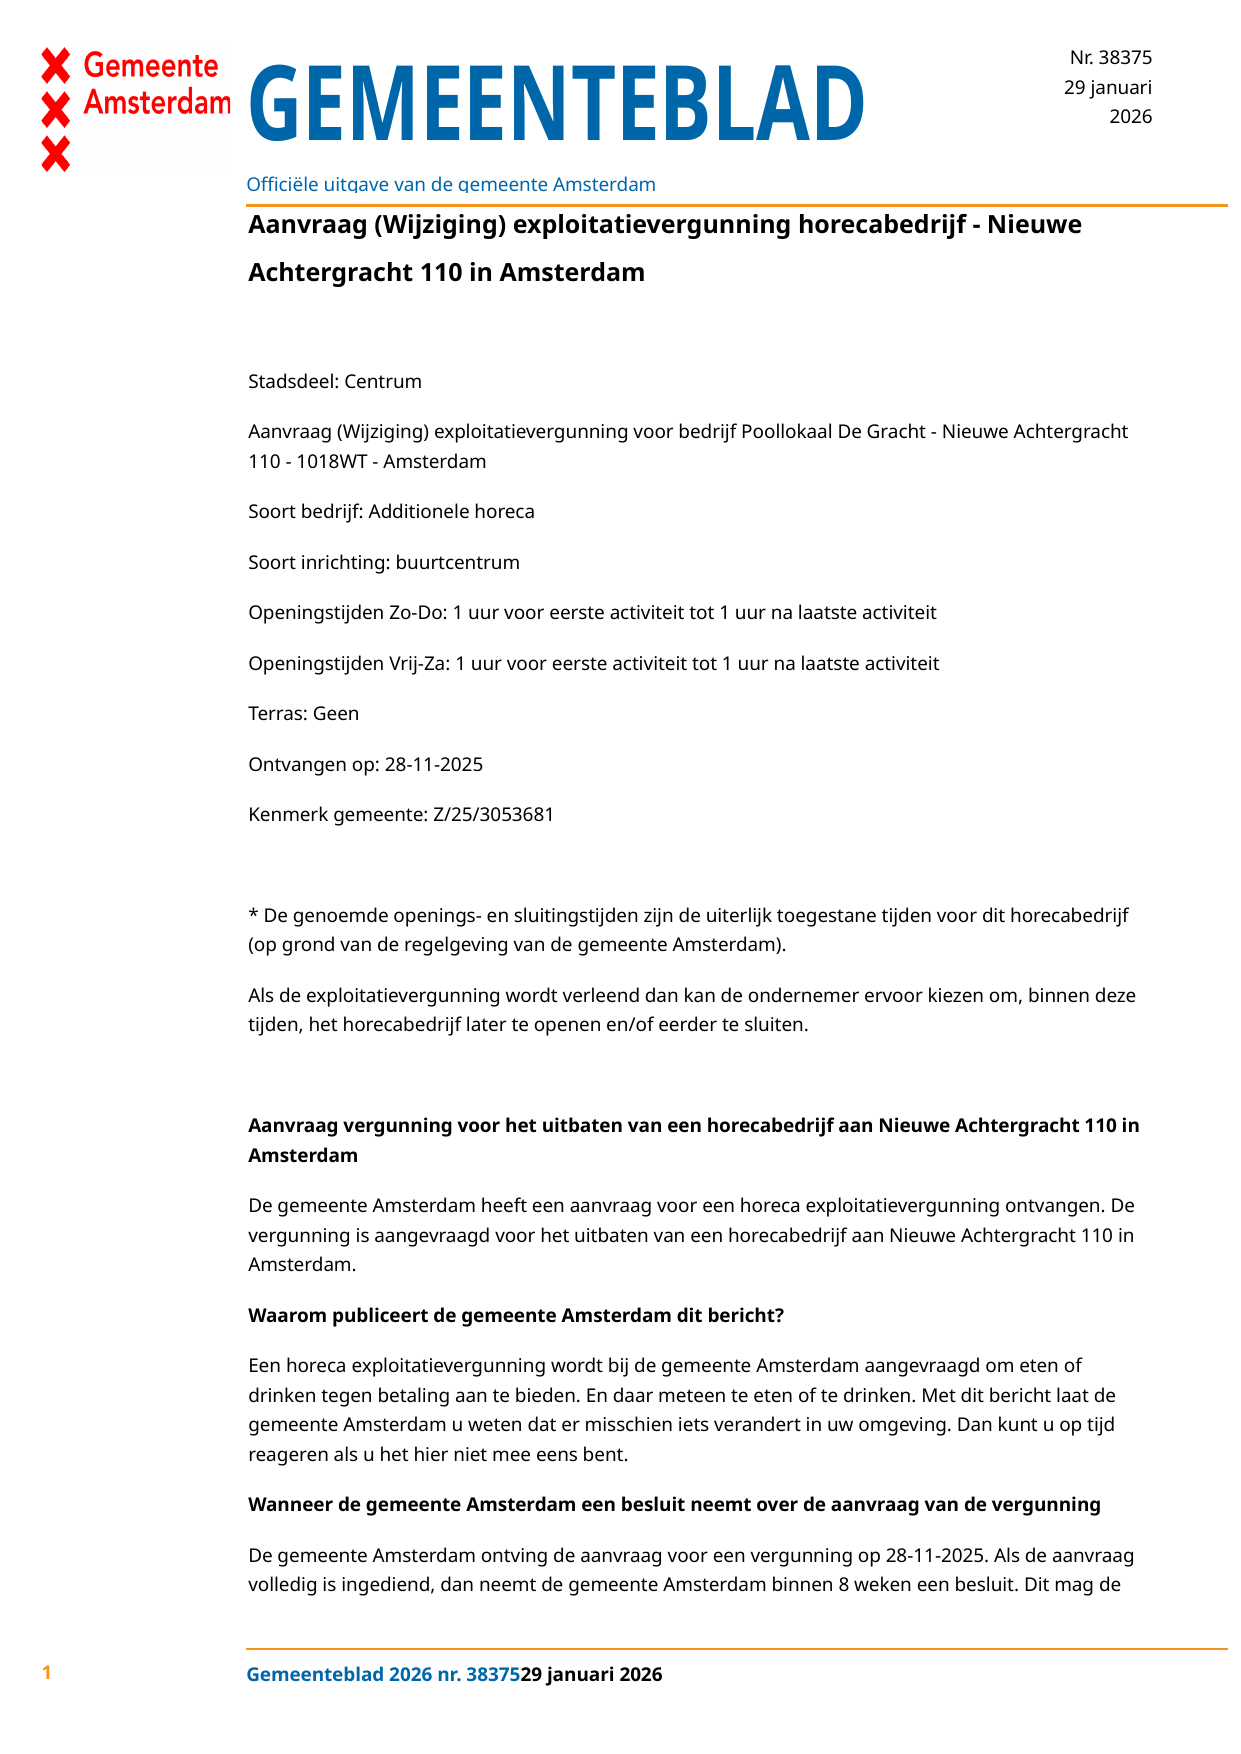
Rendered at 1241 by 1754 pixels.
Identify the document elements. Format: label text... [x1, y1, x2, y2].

text Soort inrichting: buurtcentrum [248, 549, 1152, 575]
text * De genoemde openings- en sluitingstijden zijn de uiterlijk toegestane tijden voor dit horecabedrijf (op grond van de regelgeving van de gemeente Amsterdam). [248, 902, 1152, 957]
text Openingstijden Zo-Do: 1 uur voor eerste activiteit tot 1 uur na laatste activiteit [248, 599, 1152, 625]
picture [41, 47, 231, 172]
text Stadsdeel: Centrum [248, 368, 1152, 394]
text Openingstijden Vrij-Za: 1 uur voor eerste activiteit tot 1 uur na laatste activiteit [248, 650, 1152, 676]
text Aanvraag (Wijziging) exploitatievergunning horecabedrijf - Nieuwe Achtergracht 110 in Amsterdam [248, 207, 1152, 288]
text Aanvraag vergunning voor het uitbaten van een horecabedrijf aan Nieuwe Achtergracht 110 in Amsterdam [248, 1112, 1152, 1168]
text De gemeente Amsterdam ontving de aanvraag voor een vergunning op 28-11-2025. Als de aanvraag volledig is ingediend, dan neemt de gemeente Amsterdam binnen 8 weken een besluit. Dit mag de [248, 1542, 1152, 1597]
text Wanneer de gemeente Amsterdam een besluit neemt over de aanvraag van de vergunning [248, 1492, 1152, 1517]
text Aanvraag (Wijziging) exploitatievergunning voor bedrijf Poollokaal De Gracht - Nieuwe Achtergracht 110 - 1018WT - Amsterdam [248, 419, 1152, 474]
text Ontvangen op: 28-11-2025 [248, 751, 1152, 777]
text Kenmerk gemeente: Z/25/3053681 [248, 801, 1152, 827]
text Waarom publiceert de gemeente Amsterdam dit bericht? [248, 1302, 1152, 1328]
text Een horeca exploitatievergunning wordt bij de gemeente Amsterdam aangevraagd om eten of drinken tegen betaling aan te bieden. En daar meteen te eten of te drinken. Met dit bericht laat de gemeente Amsterdam u weten dat er misschien iets verandert in uw omgeving. Dan kunt u op tijd reageren als u het hier niet mee eens bent. [248, 1352, 1152, 1467]
text Terras: Geen [248, 700, 1152, 726]
text De gemeente Amsterdam heeft een aanvraag voor een horeca exploitatievergunning ontvangen. De vergunning is aangevraagd voor het uitbaten van een horecabedrijf aan Nieuwe Achtergracht 110 in Amsterdam. [248, 1192, 1152, 1277]
text Als de exploitatievergunning wordt verleend dan kan de ondernemer ervoor kiezen om, binnen deze tijden, het horecabedrijf later te openen en/of eerder te sluiten. [248, 982, 1152, 1037]
text Soort bedrijf: Additionele horeca [248, 499, 1152, 524]
